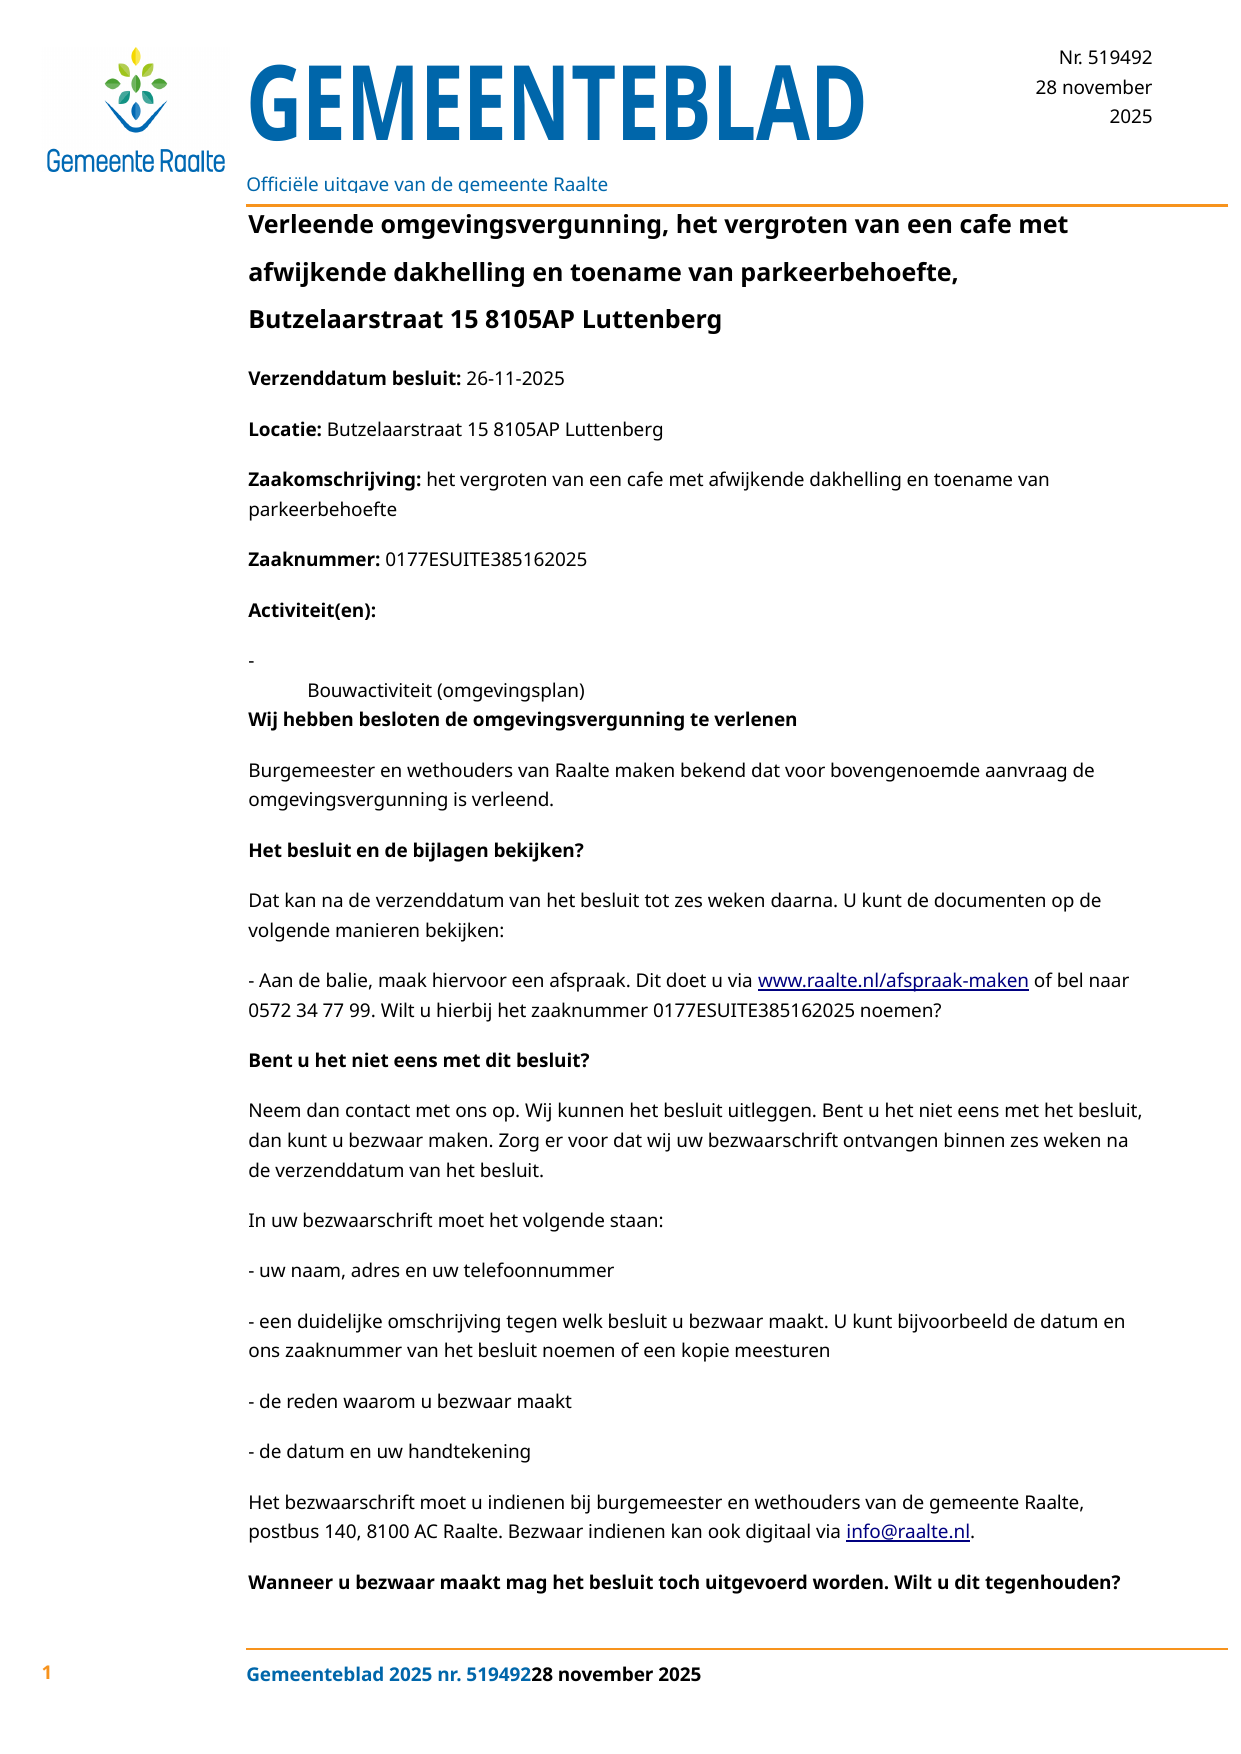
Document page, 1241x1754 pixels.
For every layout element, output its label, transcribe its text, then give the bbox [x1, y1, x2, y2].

text Verzenddatum besluit: 26-11-2025 [248, 366, 1152, 391]
text - een duidelijke omschrijving tegen welk besluit u bezwaar maakt. U kunt bijvoorbeeld de datum en ons zaaknummer van het besluit noemen of een kopie meesturen [248, 1308, 1152, 1363]
text In uw bezwaarschrift moet het volgende staan: [248, 1207, 1152, 1233]
text Neem dan contact met ons op. Wij kunnen het besluit uitleggen. Bent u het niet eens met het besluit, dan kunt u bezwaar maken. Zorg er voor dat wij uw bezwaarschrift ontvangen binnen zes weken na de verzenddatum van het besluit. [248, 1098, 1152, 1182]
text - de datum en uw handtekening [248, 1438, 1152, 1464]
text Dat kan na de verzenddatum van het besluit tot zes weken daarna. U kunt de documenten op de volgende manieren bekijken: [248, 887, 1152, 942]
text - de reden waarom u bezwaar maakt [248, 1388, 1152, 1414]
text Zaakomschrijving: het vergroten van een cafe met afwijkende dakhelling en toename van parkeerbehoefte [248, 466, 1152, 522]
text - uw naam, adres en uw telefoonnummer [248, 1258, 1152, 1283]
list Bouwactiviteit (omgevingsplan) [248, 677, 1152, 702]
text Wij hebben besloten de omgevingsvergunning te verlenen [248, 706, 1152, 732]
text Het besluit en de bijlagen bekijken? [248, 837, 1152, 862]
picture [41, 47, 231, 172]
text - Aan de balie, maak hiervoor een afspraak. Dit doet u via www.raalte.nl/afspraak-maken of bel naar 0572 34 77 99. Wilt u hierbij het zaaknummer 0177ESUITE385162025 noemen? [248, 967, 1152, 1022]
text Activiteit(en): [248, 597, 1152, 622]
text Verleende omgevingsvergunning, het vergroten van een cafe met afwijkende dakhelling en toename van parkeerbehoefte, Butzelaarstraat 15 8105AP Luttenberg [248, 207, 1152, 336]
text Het bezwaarschrift moet u indienen bij burgemeester en wethouders van de gemeente Raalte, postbus 140, 8100 AC Raalte. Bezwaar indienen kan ook digitaal via info@raalte.nl. [248, 1489, 1152, 1544]
text Wanneer u bezwaar maakt mag het besluit toch uitgevoerd worden. Wilt u dit tegenhouden? [248, 1569, 1152, 1594]
text Burgemeester en wethouders van Raalte maken bekend dat voor bovengenoemde aanvraag de omgevingsvergunning is verleend. [248, 757, 1152, 812]
text Locatie: Butzelaarstraat 15 8105AP Luttenberg [248, 416, 1152, 442]
text Bent u het niet eens met dit besluit? [248, 1047, 1152, 1073]
text Zaaknummer: 0177ESUITE385162025 [248, 546, 1152, 572]
